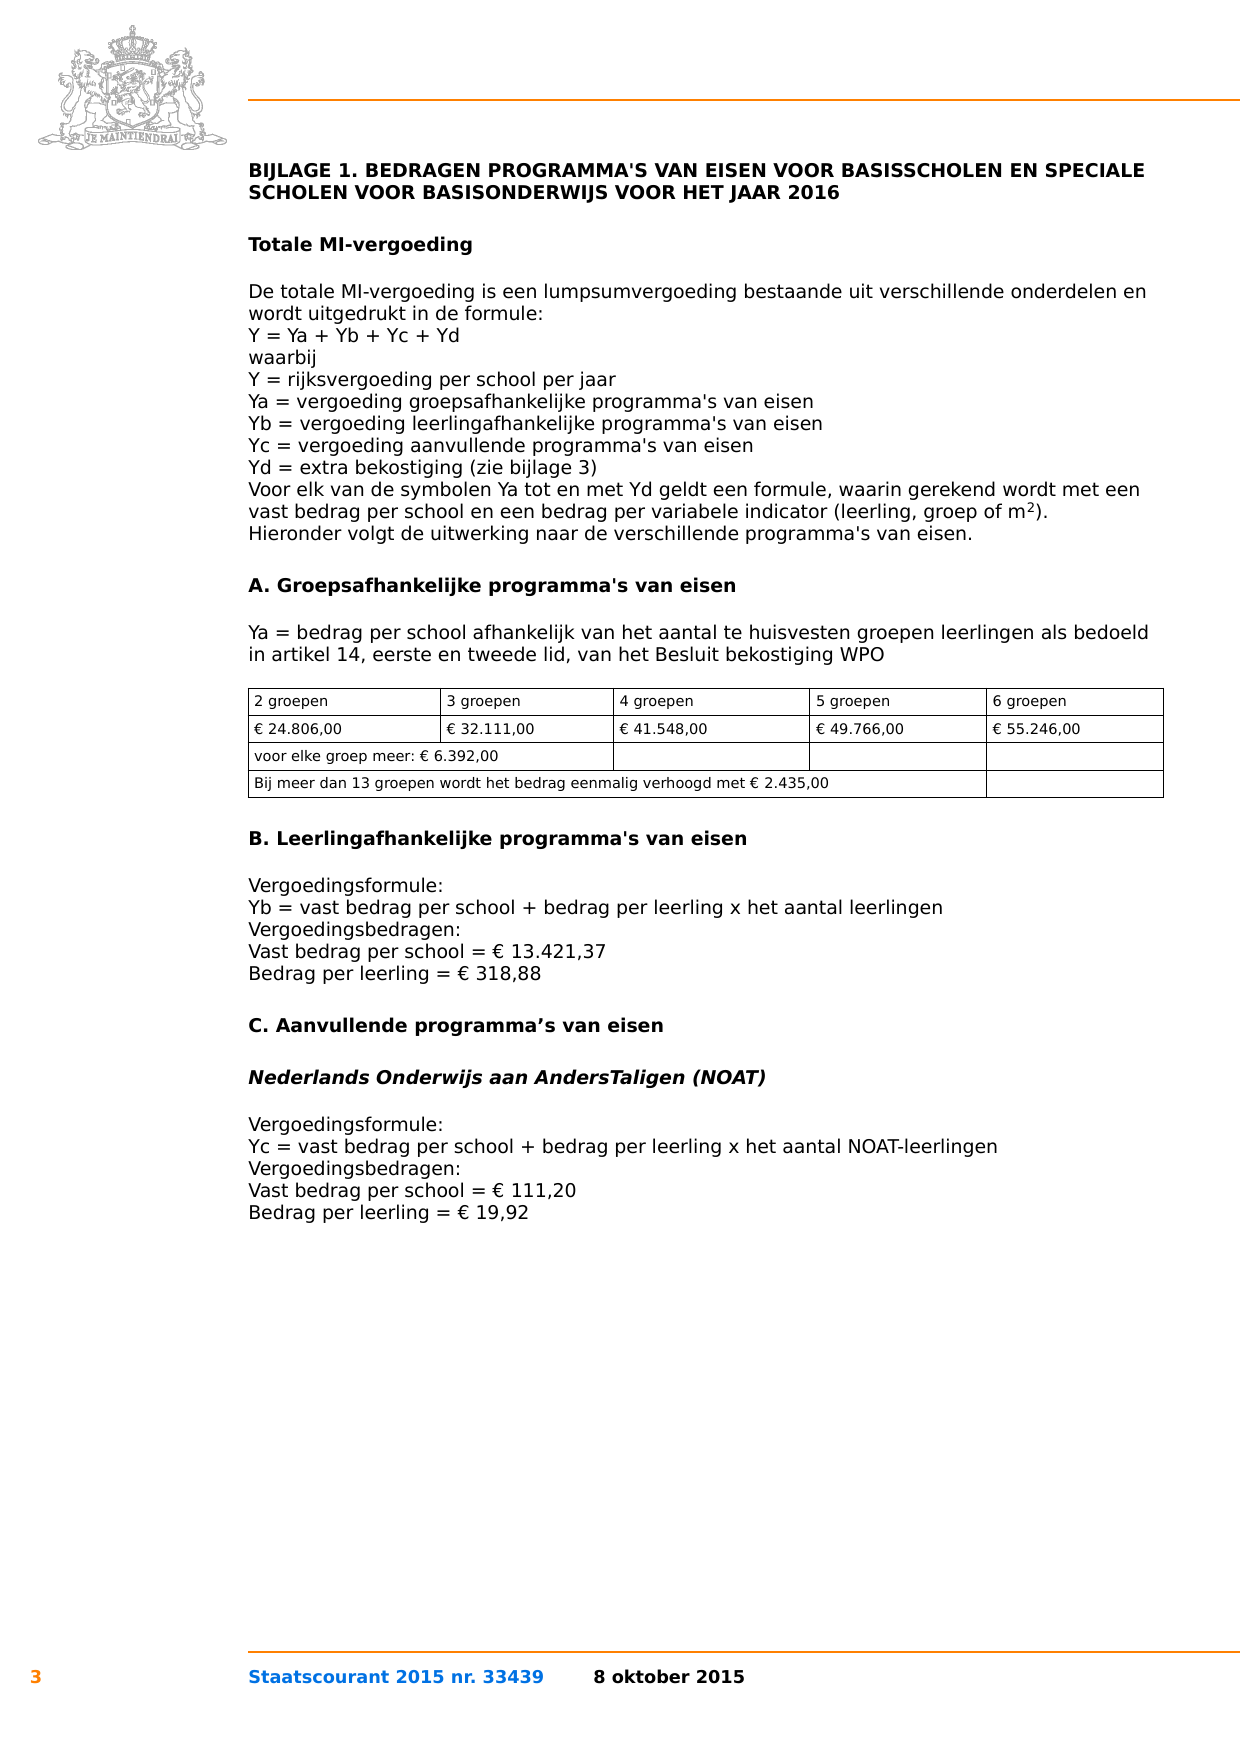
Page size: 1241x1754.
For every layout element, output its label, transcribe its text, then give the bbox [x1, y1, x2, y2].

table_header 5 groepen [810, 689, 986, 715]
text Vergoedingsbedragen: [248, 1158, 1163, 1180]
picture [38, 25, 227, 150]
text Ya = vergoeding groepsafhankelijke programma's van eisen [248, 391, 1163, 413]
text Vergoedingsbedragen: [248, 919, 1163, 941]
text Yb = vergoeding leerlingafhankelijke programma's van eisen [248, 413, 1163, 435]
subtitle C. Aanvullende programma’s van eisen [248, 1015, 1163, 1037]
table_cell [614, 743, 809, 769]
text Yc = vergoeding aanvullende programma's van eisen [248, 435, 1163, 457]
table_header 4 groepen [614, 689, 809, 715]
table_cell € 41.548,00 [614, 716, 809, 742]
text Y = Ya + Yb + Yc + Yd [248, 325, 1163, 347]
table_cell voor elke groep meer: € 6.392,00 [249, 743, 613, 769]
text Y = rijksvergoeding per school per jaar [248, 369, 1163, 391]
table_header 3 groepen [441, 689, 613, 715]
table_cell [987, 743, 1163, 769]
text Vergoedingsformule: [248, 1114, 1163, 1136]
text Vast bedrag per school = € 13.421,37 [248, 941, 1163, 963]
subtitle Totale MI-vergoeding [248, 234, 1163, 256]
text Bedrag per leerling = € 318,88 [248, 963, 1163, 985]
text Yc = vast bedrag per school + bedrag per leerling x het aantal NOAT-leerlingen [248, 1136, 1163, 1158]
table_cell [987, 771, 1163, 797]
table_header 2 groepen [249, 689, 440, 715]
text Vast bedrag per school = € 111,20 [248, 1180, 1163, 1202]
text Ya = bedrag per school afhankelijk van het aantal te huisvesten groepen leerlingen als bedoeld in artikel 14, eerste en tweede lid, van het Besluit bekostiging WPO [248, 622, 1163, 666]
subtitle A. Groepsafhankelijke programma's van eisen [248, 574, 1163, 597]
text De totale MI-vergoeding is een lumpsumvergoeding bestaande uit verschillende onderdelen en wordt uitgedrukt in de formule: [248, 281, 1163, 325]
table_cell Bij meer dan 13 groepen wordt het bedrag eenmalig verhoogd met € 2.435,00 [249, 771, 986, 797]
text Yb = vast bedrag per school + bedrag per leerling x het aantal leerlingen [248, 897, 1163, 919]
text waarbij [248, 347, 1163, 369]
table_cell € 55.246,00 [987, 716, 1163, 742]
table_cell [810, 743, 986, 769]
subtitle B. Leerlingafhankelijke programma's van eisen [248, 828, 1163, 850]
text Bedrag per leerling = € 19,92 [248, 1202, 1163, 1224]
subtitle Nederlands Onderwijs aan AndersTaligen (NOAT) [248, 1067, 1163, 1089]
text Vergoedingsformule: [248, 875, 1163, 897]
table_header 6 groepen [987, 689, 1163, 715]
table_cell € 32.111,00 [441, 716, 613, 742]
table_cell € 49.766,00 [810, 716, 986, 742]
text Hieronder volgt de uitwerking naar de verschillende programma's van eisen. [248, 523, 1163, 544]
text Voor elk van de symbolen Ya tot en met Yd geldt een formule, waarin gerekend wordt met een vast bedrag per school en een bedrag per variabele indicator (leerling, groep of m2). [248, 479, 1163, 523]
table_cell € 24.806,00 [249, 716, 440, 742]
subtitle BIJLAGE 1. BEDRAGEN PROGRAMMA'S VAN EISEN VOOR BASISSCHOLEN EN SPECIALE SCHOLEN VOOR BASISONDERWIJS VOOR HET JAAR 2016 [248, 160, 1163, 204]
text Yd = extra bekostiging (zie bijlage 3) [248, 457, 1163, 479]
